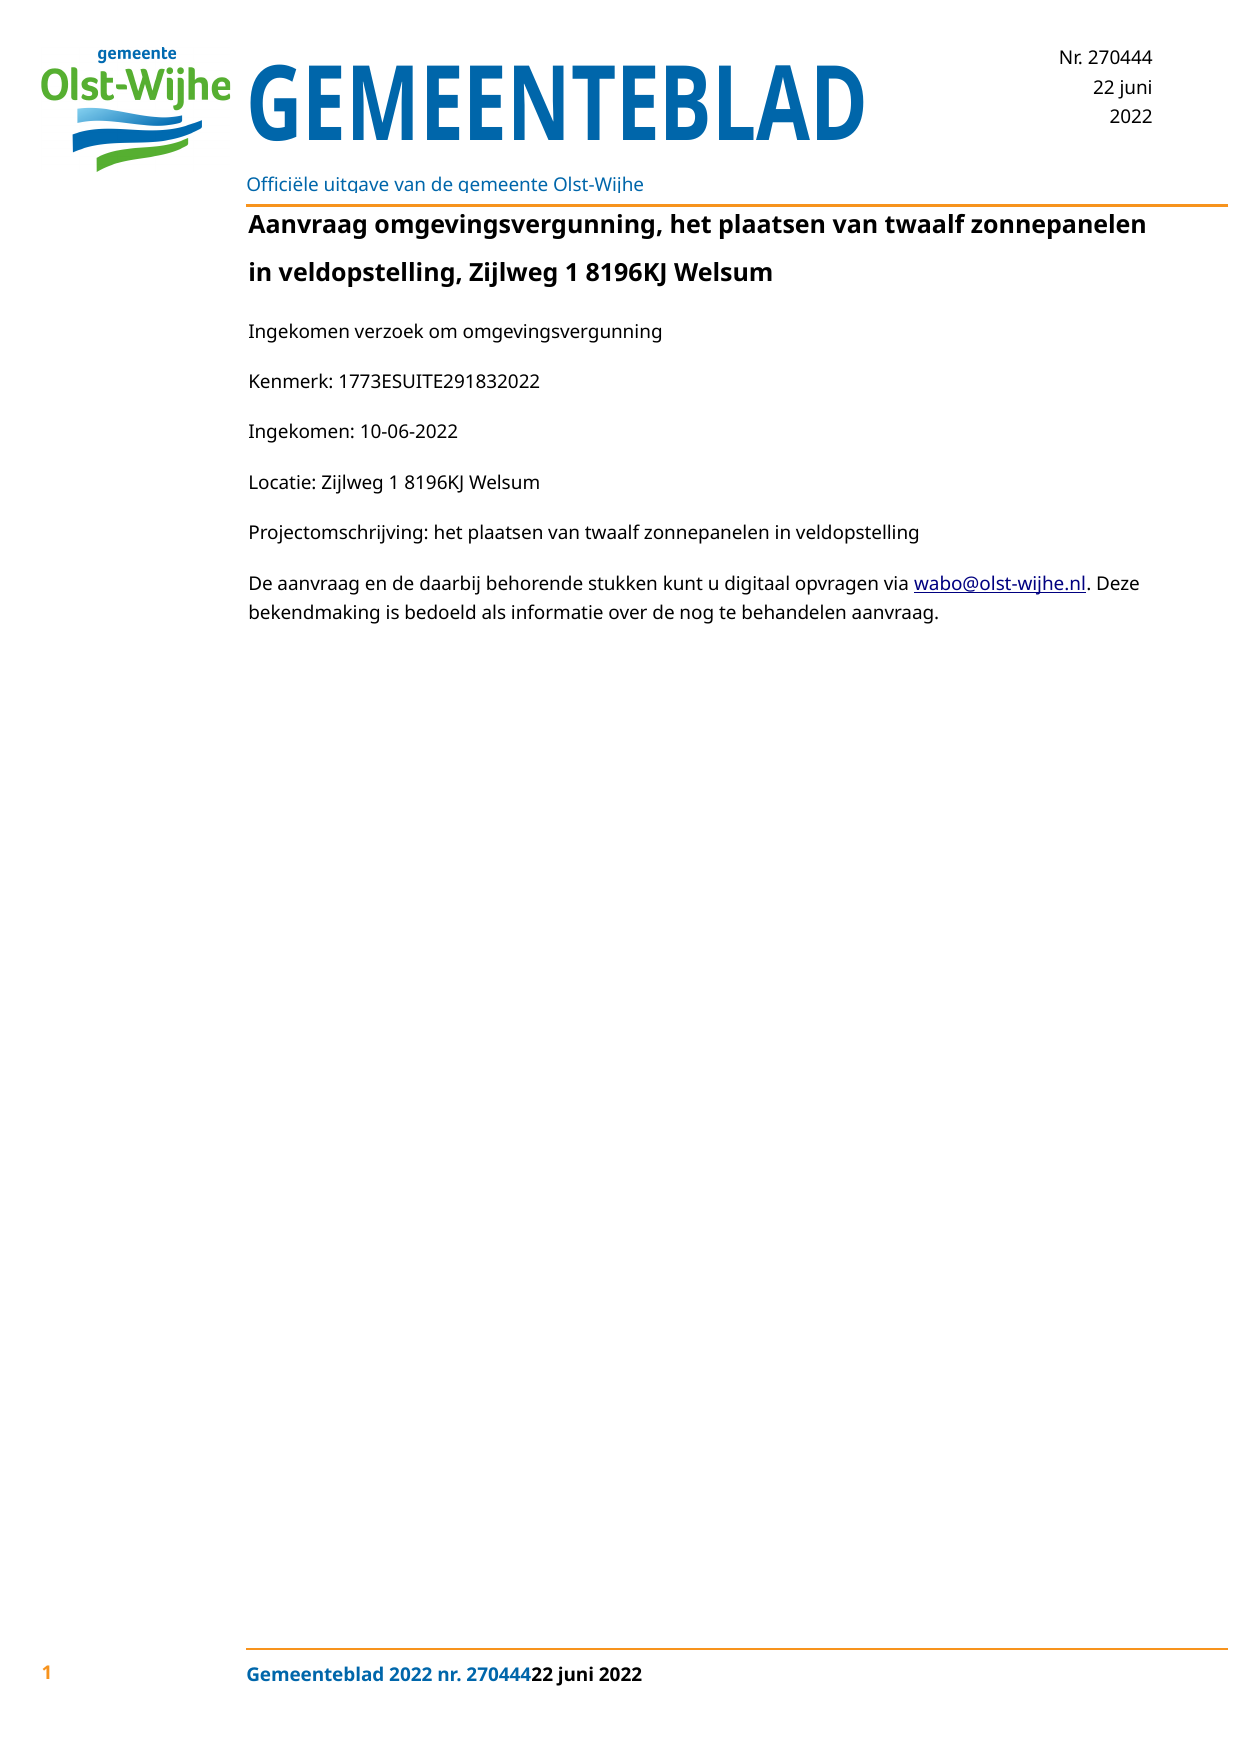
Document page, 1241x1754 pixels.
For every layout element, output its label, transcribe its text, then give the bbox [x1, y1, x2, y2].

text Aanvraag omgevingsvergunning, het plaatsen van twaalf zonnepanelen in veldopstelling, Zijlweg 1 8196KJ Welsum [248, 207, 1152, 288]
text Kenmerk: 1773ESUITE291832022 [248, 368, 1152, 394]
text De aanvraag en de daarbij behorende stukken kunt u digitaal opvragen via wabo@olst-wijhe.nl. Deze bekendmaking is bedoeld als informatie over de nog te behandelen aanvraag. [248, 570, 1152, 625]
text Projectomschrijving: het plaatsen van twaalf zonnepanelen in veldopstelling [248, 519, 1152, 545]
text Locatie: Zijlweg 1 8196KJ Welsum [248, 469, 1152, 495]
text Ingekomen verzoek om omgevingsvergunning [248, 318, 1152, 344]
picture [41, 47, 231, 172]
text Ingekomen: 10-06-2022 [248, 419, 1152, 444]
